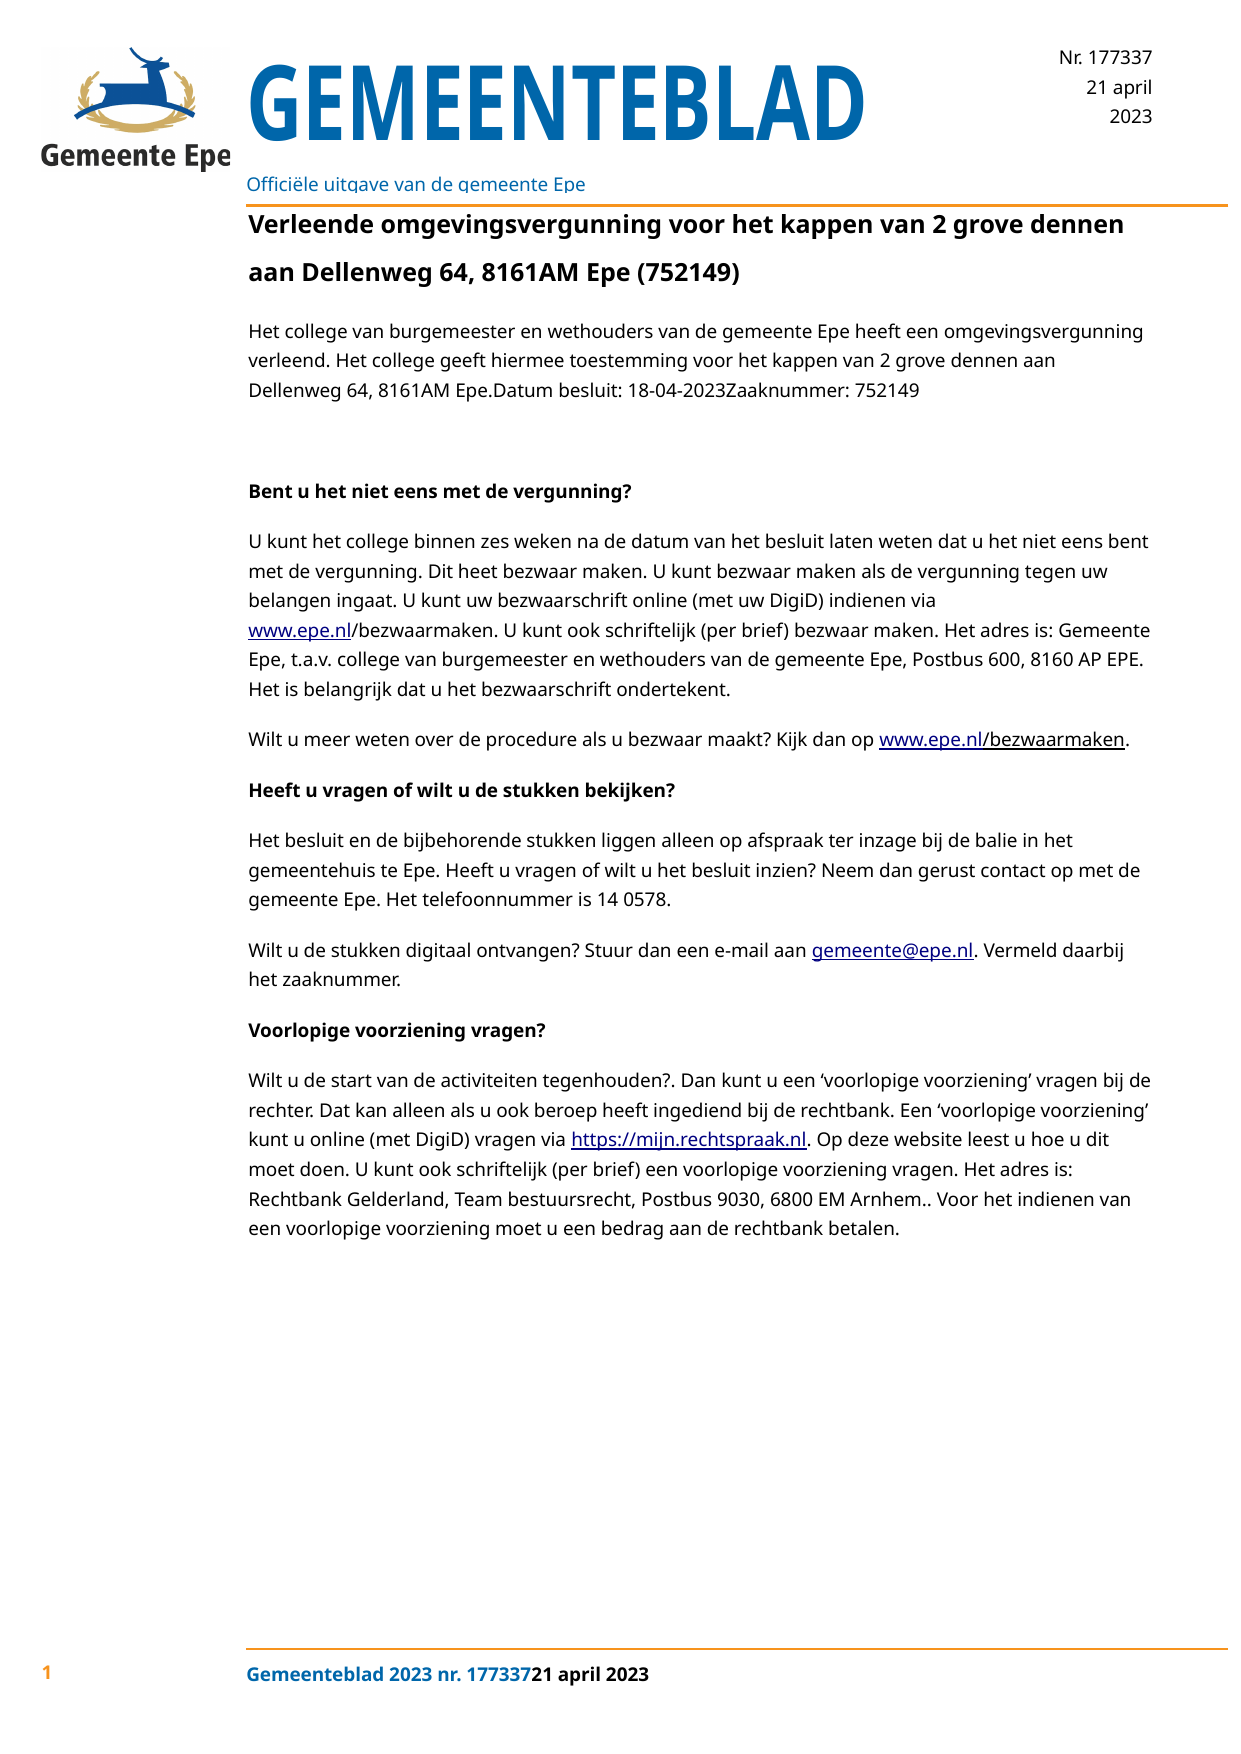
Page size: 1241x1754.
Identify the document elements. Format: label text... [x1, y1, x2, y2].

text U kunt het college binnen zes weken na de datum van het besluit laten weten dat u het niet eens bent met de vergunning. Dit heet bezwaar maken. U kunt bezwaar maken als de vergunning tegen uw belangen ingaat. U kunt uw bezwaarschrift online (met uw DigiD) indienen via www.epe.nl/bezwaarmaken. U kunt ook schriftelijk (per brief) bezwaar maken. Het adres is: Gemeente Epe, t.a.v. college van burgemeester en wethouders van de gemeente Epe, Postbus 600, 8160 AP EPE. Het is belangrijk dat u het bezwaarschrift ondertekent. [248, 528, 1152, 702]
text Wilt u meer weten over de procedure als u bezwaar maakt? Kijk dan op www.epe.nl/bezwaarmaken. [248, 727, 1152, 752]
text Voorlopige voorziening vragen? [248, 1017, 1152, 1043]
text Wilt u de stukken digitaal ontvangen? Stuur dan een e-mail aan gemeente@epe.nl. Vermeld daarbij het zaaknummer. [248, 937, 1152, 992]
text Bent u het niet eens met de vergunning? [248, 478, 1152, 504]
picture [41, 47, 231, 172]
text Verleende omgevingsvergunning voor het kappen van 2 grove dennen aan Dellenweg 64, 8161AM Epe (752149) [248, 207, 1152, 288]
text Het college van burgemeester en wethouders van de gemeente Epe heeft een omgevingsvergunning verleend. Het college geeft hiermee toestemming voor het kappen van 2 grove dennen aan Dellenweg 64, 8161AM Epe.Datum besluit: 18-04-2023Zaaknummer: 752149 [248, 318, 1152, 403]
text Wilt u de start van de activiteiten tegenhouden?. Dan kunt u een ‘voorlopige voorziening’ vragen bij de rechter. Dat kan alleen als u ook beroep heeft ingediend bij de rechtbank. Een ‘voorlopige voorziening’ kunt u online (met DigiD) vragen via https://mijn.rechtspraak.nl. Op deze website leest u hoe u dit moet doen. U kunt ook schriftelijk (per brief) een voorlopige voorziening vragen. Het adres is: Rechtbank Gelderland, Team bestuursrecht, Postbus 9030, 6800 EM Arnhem.. Voor het indienen van een voorlopige voorziening moet u een bedrag aan de rechtbank betalen. [248, 1067, 1152, 1241]
text Heeft u vragen of wilt u de stukken bekijken? [248, 777, 1152, 803]
text Het besluit en de bijbehorende stukken liggen alleen op afspraak ter inzage bij de balie in het gemeentehuis te Epe. Heeft u vragen of wilt u het besluit inzien? Neem dan gerust contact op met de gemeente Epe. Het telefoonnummer is 14 0578. [248, 827, 1152, 912]
